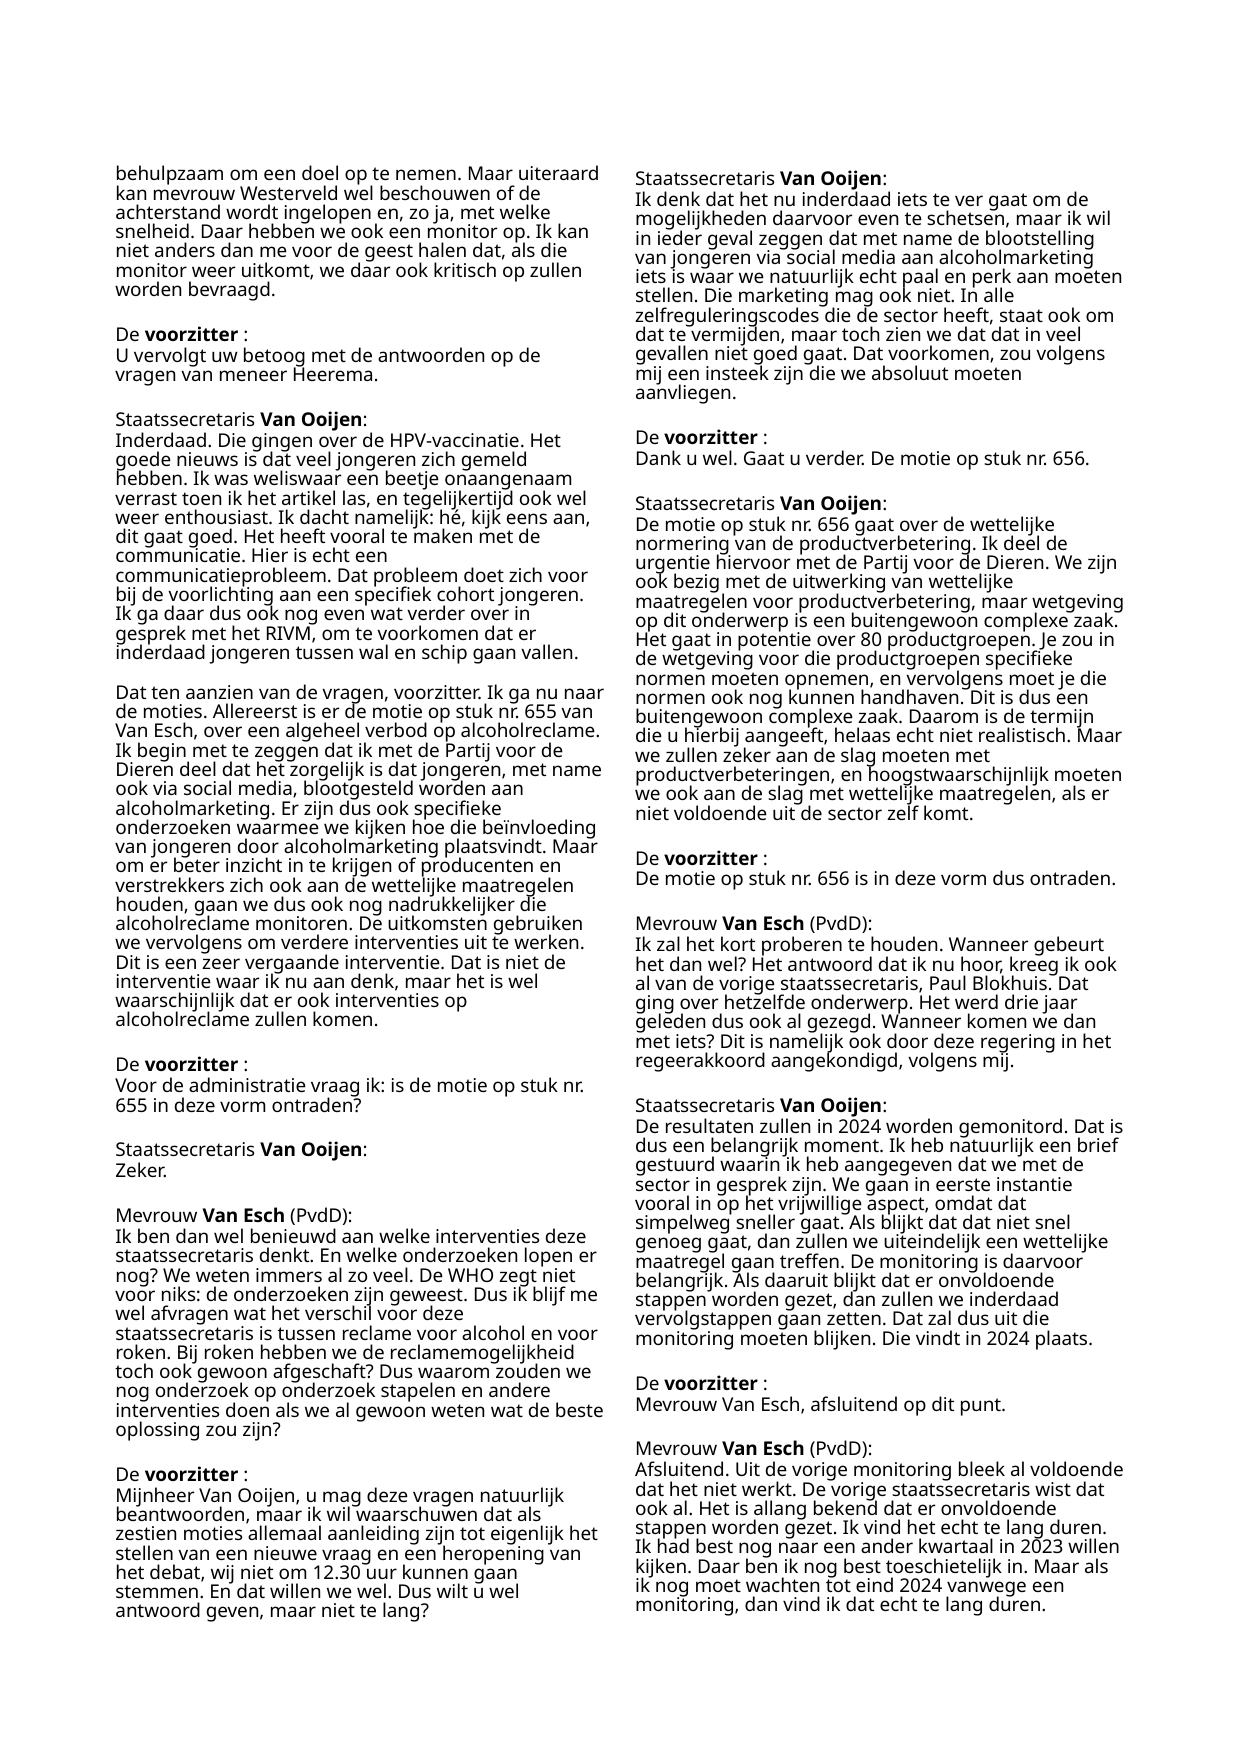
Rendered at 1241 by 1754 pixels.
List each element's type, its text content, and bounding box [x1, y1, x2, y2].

text Dat ten aanzien van de vragen, voorzitter. Ik ga nu naar de moties. Allereerst is er de motie op stuk nr. 655 van Van Esch, over een algeheel verbod op alcoholreclame. Ik begin met te zeggen dat ik met de Partij voor de Dieren deel dat het zorgelijk is dat jongeren, met name ook via social media, blootgesteld worden aan alcoholmarketing. Er zijn dus ook specifieke onderzoeken waarmee we kijken hoe die beïnvloeding van jongeren door alcoholmarketing plaatsvindt. Maar om er beter inzicht in te krijgen of producenten en verstrekkers zich ook aan de wettelijke maatregelen houden, gaan we dus ook nog nadrukkelijker die alcoholreclame monitoren. De uitkomsten gebruiken we vervolgens om verdere interventies uit te werken. Dit is een zeer vergaande interventie. Dat is niet de interventie waar ik nu aan denk, maar het is wel waarschijnlijk dat er ook interventies op alcoholreclame zullen komen. [115, 684, 605, 1031]
text Ik ben dan wel benieuwd aan welke interventies deze staatssecretaris denkt. En welke onderzoeken lopen er nog? We weten immers al zo veel. De WHO zegt niet voor niks: de onderzoeken zijn geweest. Dus ik blijf me wel afvragen wat het verschil voor deze staatssecretaris is tussen reclame voor alcohol en voor roken. Bij roken hebben we de reclamemogelijkheid toch ook gewoon afgeschaft? Dus waarom zouden we nog onderzoek op onderzoek stapelen en andere interventies doen als we al gewoon weten wat de beste oplossing zou zijn? [115, 1228, 605, 1440]
text Mevrouw Van Esch (PvdD): [635, 911, 1125, 936]
text Dank u wel. Gaat u verder. De motie op stuk nr. 656. [635, 450, 1125, 469]
text Mevrouw Van Esch (PvdD): [115, 1202, 605, 1228]
text Staatssecretaris Van Ooijen: [115, 1137, 605, 1162]
text U vervolgt uw betoog met de antwoorden op de vragen van meneer Heerema. [115, 347, 605, 385]
text behulpzaam om een doel op te nemen. Maar uiteraard kan mevrouw Westerveld wel beschouwen of de achterstand wordt ingelopen en, zo ja, met welke snelheid. Daar hebben we ook een monitor op. Ik kan niet anders dan me voor de geest halen dat, als die monitor weer uitkomt, we daar ook kritisch op zullen worden bevraagd. [115, 165, 605, 300]
text Mevrouw Van Esch, afsluitend op dit punt. [635, 1396, 1125, 1415]
text Mijnheer Van Ooijen, u mag deze vragen natuurlijk beantwoorden, maar ik wil waarschuwen dat als zestien moties allemaal aanleiding zijn tot eigenlijk het stellen van een nieuwe vraag en een heropening van het debat, wij niet om 12.30 uur kunnen gaan stemmen. En dat willen we wel. Dus wilt u wel antwoord geven, maar niet te lang? [115, 1487, 605, 1622]
text De voorzitter : [635, 424, 1125, 450]
text De voorzitter : [115, 1052, 605, 1077]
text De motie op stuk nr. 656 gaat over de wettelijke normering van de productverbetering. Ik deel de urgentie hiervoor met de Partij voor de Dieren. We zijn ook bezig met de uitwerking van wettelijke maatregelen voor productverbetering, maar wetgeving op dit onderwerp is een buitengewoon complexe zaak. Het gaat in potentie over 80 productgroepen. Je zou in de wetgeving voor die productgroepen specifieke normen moeten opnemen, en vervolgens moet je die normen ook nog kunnen handhaven. Dit is dus een buitengewoon complexe zaak. Daarom is de termijn die u hierbij aangeeft, helaas echt niet realistisch. Maar we zullen zeker aan de slag moeten met productverbeteringen, en hoogstwaarschijnlijk moeten we ook aan de slag met wettelijke maatregelen, als er niet voldoende uit de sector zelf komt. [635, 516, 1125, 824]
text De voorzitter : [115, 1461, 605, 1487]
text Inderdaad. Die gingen over de HPV-vaccinatie. Het goede nieuws is dat veel jongeren zich gemeld hebben. Ik was weliswaar een beetje onaangenaam verrast toen ik het artikel las, en tegelijkertijd ook wel weer enthousiast. Ik dacht namelijk: hé, kijk eens aan, dit gaat goed. Het heeft vooral te maken met de communicatie. Hier is echt een communicatieprobleem. Dat probleem doet zich voor bij de voorlichting aan een specifiek cohort jongeren. Ik ga daar dus ook nog even wat verder over in gesprek met het RIVM, om te voorkomen dat er inderdaad jongeren tussen wal en schip gaan vallen. [115, 432, 605, 663]
text De motie op stuk nr. 656 is in deze vorm dus ontraden. [635, 870, 1125, 890]
text Staatssecretaris Van Ooijen: [635, 490, 1125, 516]
text De voorzitter : [635, 1370, 1125, 1396]
text Ik denk dat het nu inderdaad iets te ver gaat om de mogelijkheden daarvoor even te schetsen, maar ik wil in ieder geval zeggen dat met name de blootstelling van jongeren via social media aan alcoholmarketing iets is waar we natuurlijk echt paal en perk aan moeten stellen. Die marketing mag ook niet. In alle zelfreguleringscodes die de sector heeft, staat ook om dat te vermijden, maar toch zien we dat dat in veel gevallen niet goed gaat. Dat voorkomen, zou volgens mij een insteek zijn die we absoluut moeten aanvliegen. [635, 191, 1125, 403]
text Staatssecretaris Van Ooijen: [635, 1092, 1125, 1118]
text De voorzitter : [115, 321, 605, 347]
text Staatssecretaris Van Ooijen: [635, 165, 1125, 191]
text Staatssecretaris Van Ooijen: [115, 406, 605, 432]
text De resultaten zullen in 2024 worden gemonitord. Dat is dus een belangrijk moment. Ik heb natuurlijk een brief gestuurd waarin ik heb aangegeven dat we met de sector in gesprek zijn. We gaan in eerste instantie vooral in op het vrijwillige aspect, omdat dat simpelweg sneller gaat. Als blijkt dat dat niet snel genoeg gaat, dan zullen we uiteindelijk een wettelijke maatregel gaan treffen. De monitoring is daarvoor belangrijk. Als daaruit blijkt dat er onvoldoende stappen worden gezet, dan zullen we inderdaad vervolgstappen gaan zetten. Dat zal dus uit die monitoring moeten blijken. Die vindt in 2024 plaats. [635, 1118, 1125, 1349]
text Mevrouw Van Esch (PvdD): [635, 1436, 1125, 1461]
text Ik zal het kort proberen te houden. Wanneer gebeurt het dan wel? Het antwoord dat ik nu hoor, kreeg ik ook al van de vorige staatssecretaris, Paul Blokhuis. Dat ging over hetzelfde onderwerp. Het werd drie jaar geleden dus ook al gezegd. Wanneer komen we dan met iets? Dit is namelijk ook door deze regering in het regeerakkoord aangekondigd, volgens mij. [635, 936, 1125, 1071]
text Voor de administratie vraag ik: is de motie op stuk nr. 655 in deze vorm ontraden? [115, 1077, 605, 1116]
text Zeker. [115, 1162, 605, 1182]
text Afsluitend. Uit de vorige monitoring bleek al voldoende dat het niet werkt. De vorige staatssecretaris wist dat ook al. Het is allang bekend dat er onvoldoende stappen worden gezet. Ik vind het echt te lang duren. Ik had best nog naar een ander kwartaal in 2023 willen kijken. Daar ben ik nog best toeschietelijk in. Maar als ik nog moet wachten tot eind 2024 vanwege een monitoring, dan vind ik dat echt te lang duren. [635, 1461, 1125, 1616]
text De voorzitter : [635, 845, 1125, 870]
